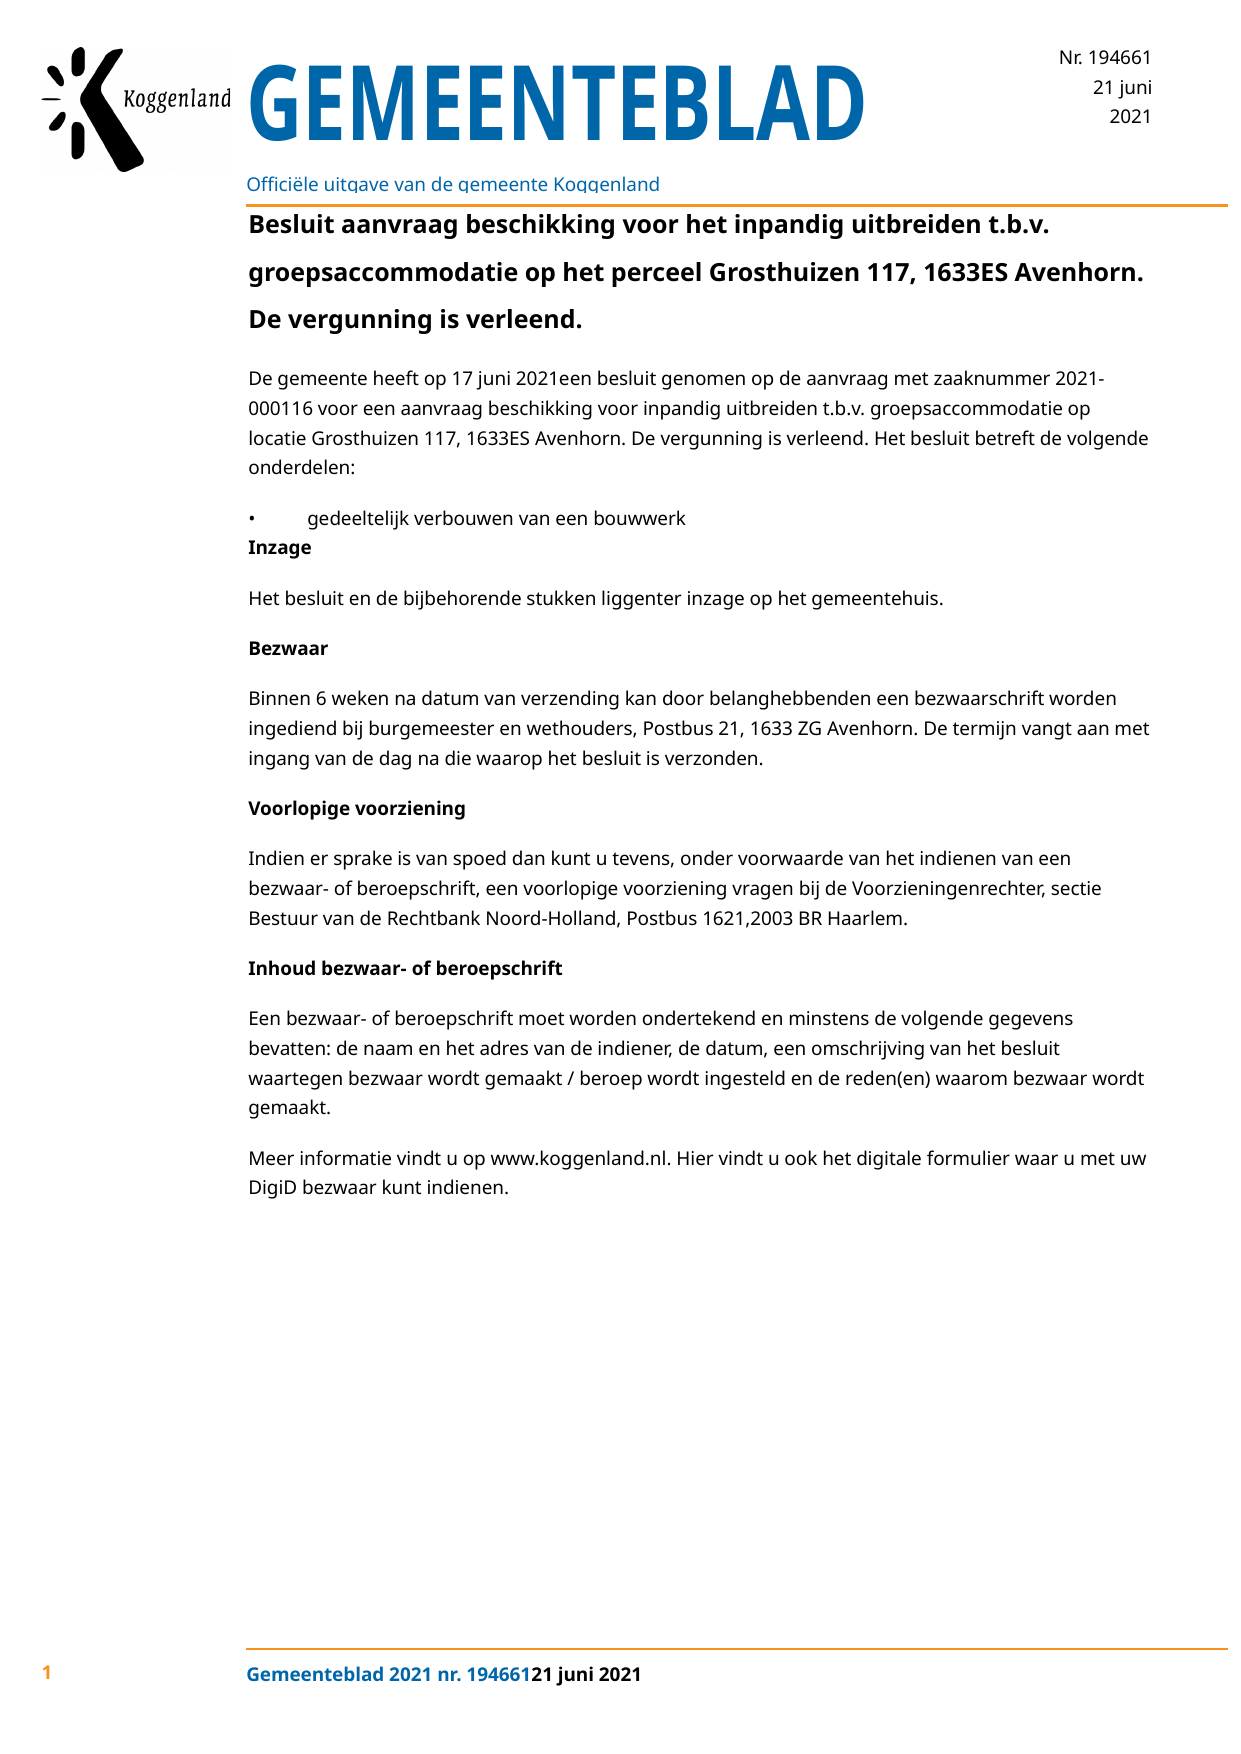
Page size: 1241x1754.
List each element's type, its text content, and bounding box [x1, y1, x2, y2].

text Binnen 6 weken na datum van verzending kan door belanghebbenden een bezwaarschrift worden ingediend bij burgemeester en wethouders, Postbus 21, 1633 ZG Avenhorn. De termijn vangt aan met ingang van de dag na die waarop het besluit is verzonden. [248, 686, 1152, 770]
text Inhoud bezwaar- of beroepschrift [248, 955, 1152, 981]
list gedeeltelijk verbouwen van een bouwwerk [248, 505, 1152, 530]
text Een bezwaar- of beroepschrift moet worden ondertekend en minstens de volgende gegevens bevatten: de naam en het adres van de indiener, de datum, een omschrijving van het besluit waartegen bezwaar wordt gemaakt / beroep wordt ingesteld en de reden(en) waarom bezwaar wordt gemaakt. [248, 1006, 1152, 1120]
text Voorlopige voorziening [248, 795, 1152, 821]
text Het besluit en de bijbehorende stukken liggenter inzage op het gemeentehuis. [248, 585, 1152, 610]
text Bezwaar [248, 635, 1152, 661]
text Inzage [248, 534, 1152, 560]
picture [41, 47, 231, 172]
text Meer informatie vindt u op www.koggenland.nl. Hier vindt u ook het digitale formulier waar u met uw DigiD bezwaar kunt indienen. [248, 1145, 1152, 1200]
text Indien er sprake is van spoed dan kunt u tevens, onder voorwaarde van het indienen van een bezwaar- of beroepschrift, een voorlopige voorziening vragen bij de Voorzieningenrechter, sectie Bestuur van de Rechtbank Noord-Holland, Postbus 1621,2003 BR Haarlem. [248, 846, 1152, 930]
text Besluit aanvraag beschikking voor het inpandig uitbreiden t.b.v. groepsaccommodatie op het perceel Grosthuizen 117, 1633ES Avenhorn. De vergunning is verleend. [248, 207, 1152, 336]
text De gemeente heeft op 17 juni 2021een besluit genomen op de aanvraag met zaaknummer 2021-000116 voor een aanvraag beschikking voor inpandig uitbreiden t.b.v. groepsaccommodatie op locatie Grosthuizen 117, 1633ES Avenhorn. De vergunning is verleend. Het besluit betreft de volgende onderdelen: [248, 366, 1152, 480]
